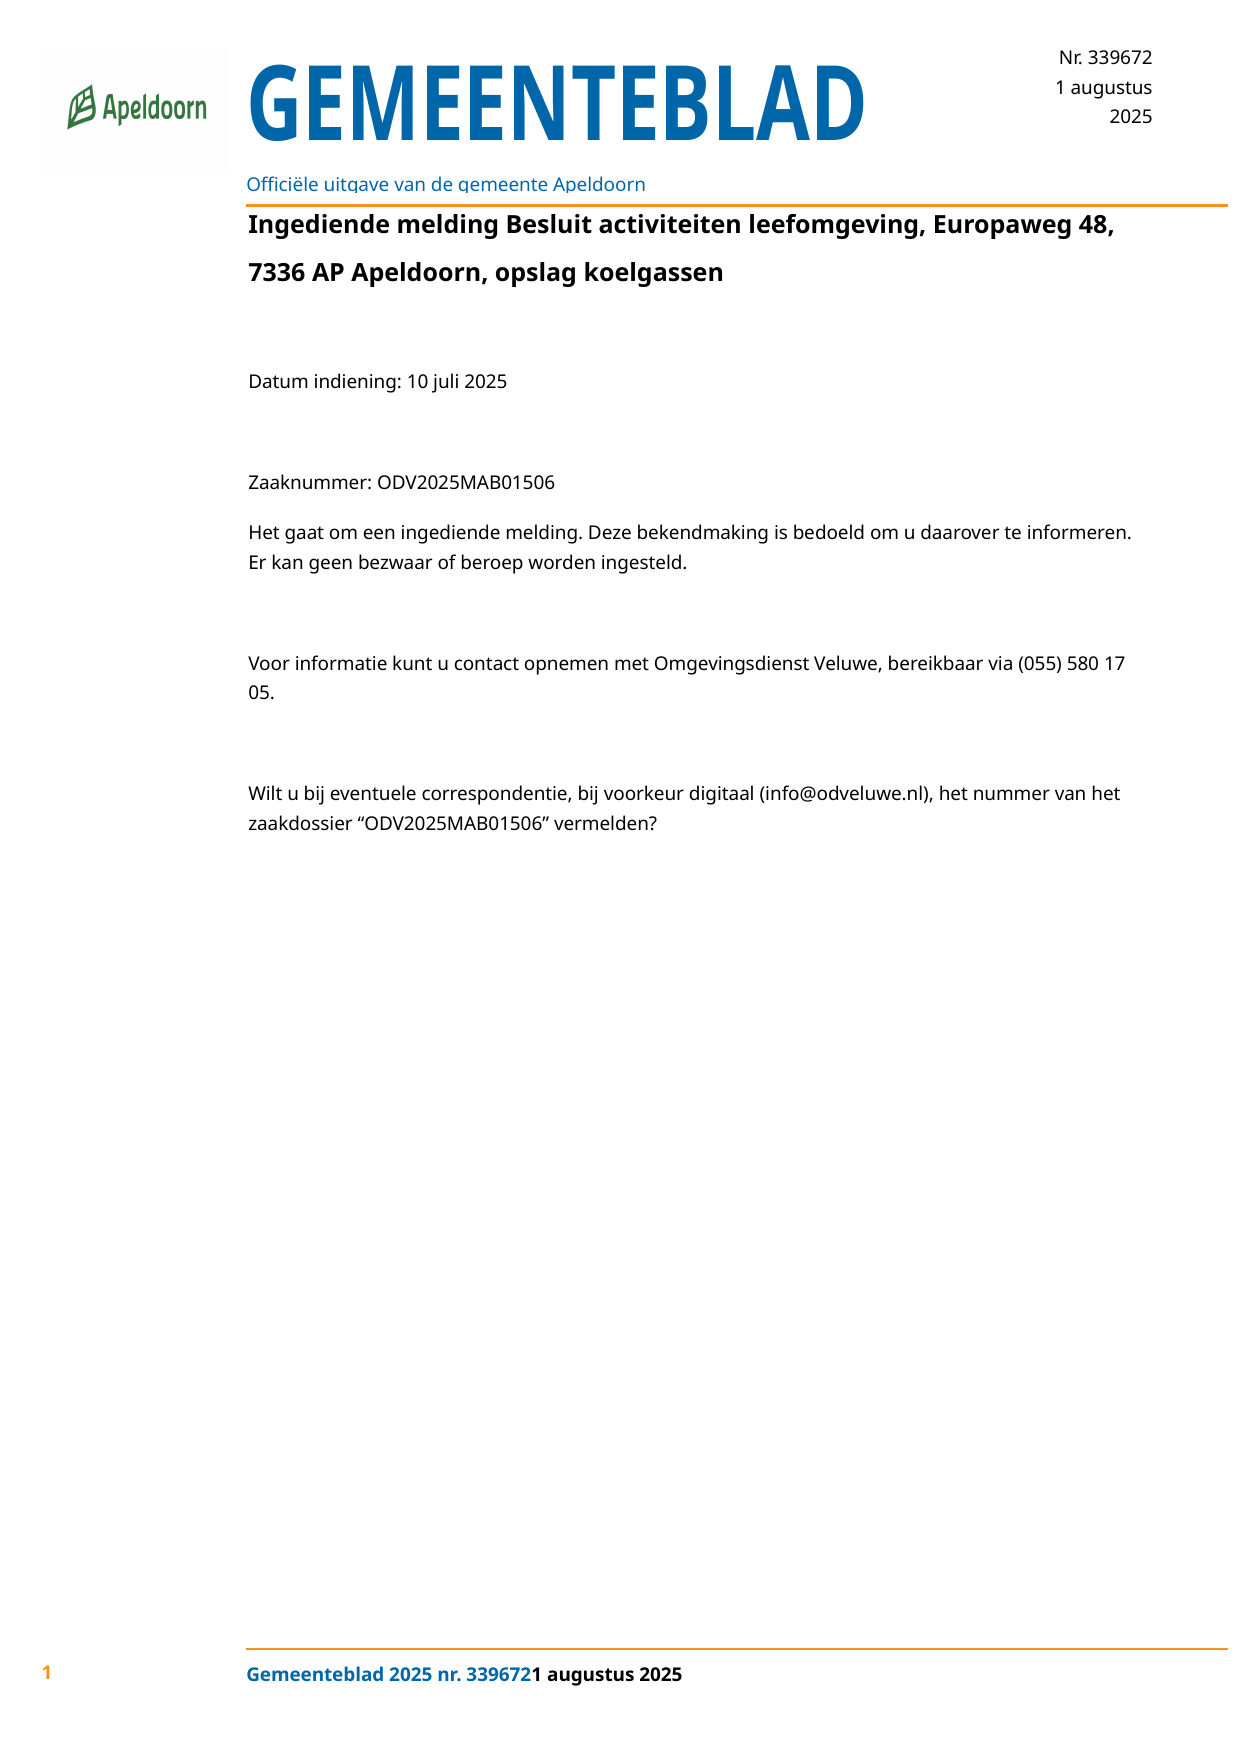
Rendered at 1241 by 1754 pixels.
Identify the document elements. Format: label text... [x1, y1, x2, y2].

text Wilt u bij eventuele correspondentie, bij voorkeur digitaal (info@odveluwe.nl), het nummer van het zaakdossier “ODV2025MAB01506” vermelden? [248, 780, 1152, 836]
text Ingediende melding Besluit activiteiten leefomgeving, Europaweg 48, 7336 AP Apeldoorn, opslag koelgassen [248, 207, 1152, 288]
text Voor informatie kunt u contact opnemen met Omgevingsdienst Veluwe, bereikbaar via (055) 580 17 05. [248, 650, 1152, 705]
text Zaaknummer: ODV2025MAB01506 [248, 469, 1152, 495]
text Het gaat om een ingediende melding. Deze bekendmaking is bedoeld om u daarover te informeren. Er kan geen bezwaar of beroep worden ingesteld. [248, 519, 1152, 575]
text Datum indiening: 10 juli 2025 [248, 368, 1152, 394]
picture [41, 47, 231, 172]
